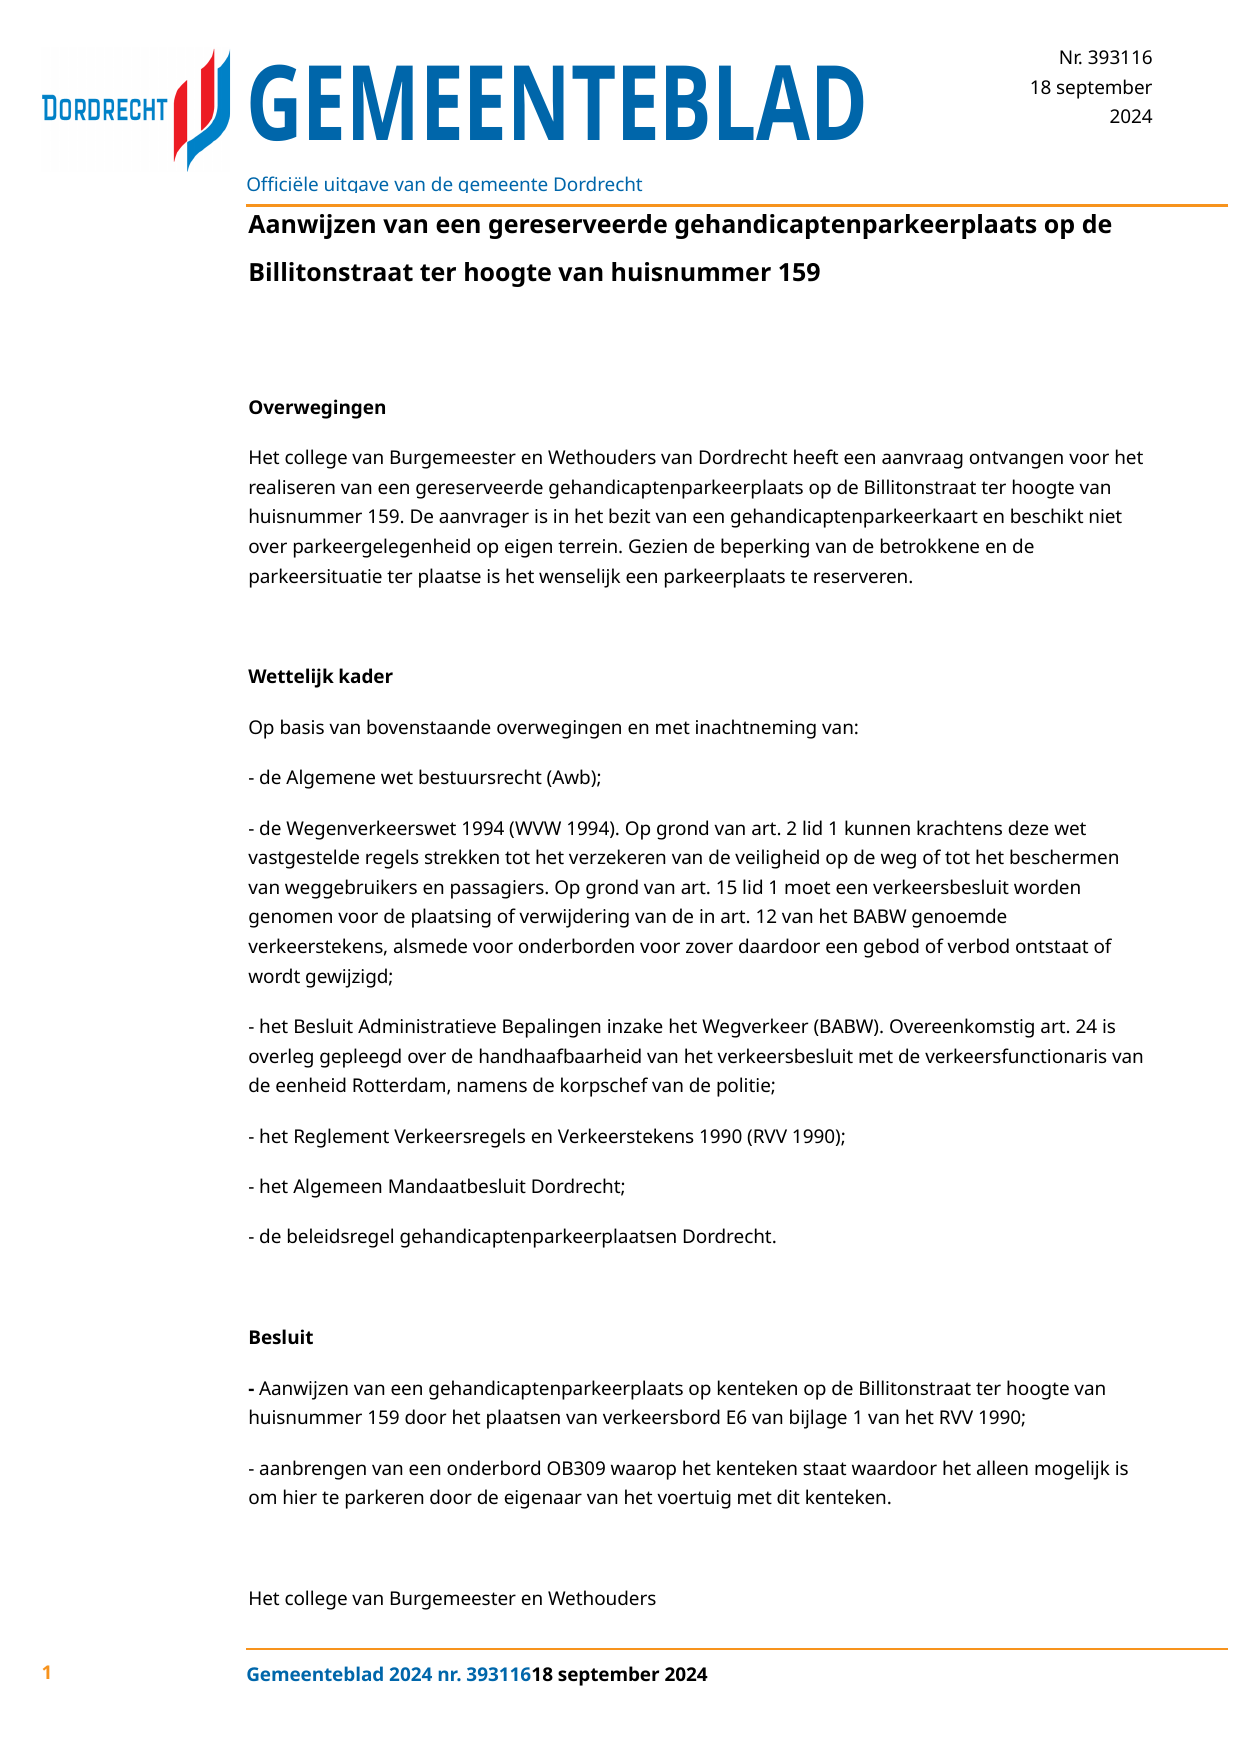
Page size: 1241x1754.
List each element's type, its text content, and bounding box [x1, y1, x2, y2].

text Wettelijk kader [248, 664, 1152, 689]
text Op basis van bovenstaande overwegingen en met inachtneming van: [248, 714, 1152, 740]
text Het college van Burgemeester en Wethouders van Dordrecht heeft een aanvraag ontvangen voor het realiseren van een gereserveerde gehandicaptenparkeerplaats op de Billitonstraat ter hoogte van huisnummer 159. De aanvrager is in het bezit van een gehandicaptenparkeerkaart en beschikt niet over parkeergelegenheid op eigen terrein. Gezien de beperking van de betrokkene en de parkeersituatie ter plaatse is het wenselijk een parkeerplaats te reserveren. [248, 444, 1152, 588]
text - de beleidsregel gehandicaptenparkeerplaatsen Dordrecht. [248, 1224, 1152, 1249]
text - Aanwijzen van een gehandicaptenparkeerplaats op kenteken op de Billitonstraat ter hoogte van huisnummer 159 door het plaatsen van verkeersbord E6 van bijlage 1 van het RVV 1990; [248, 1375, 1152, 1430]
text - het Reglement Verkeersregels en Verkeerstekens 1990 (RVV 1990); [248, 1123, 1152, 1148]
text - het Besluit Administratieve Bepalingen inzake het Wegverkeer (BABW). Overeenkomstig art. 24 is overleg gepleegd over de handhaafbaarheid van het verkeersbesluit met de verkeersfunctionaris van de eenheid Rotterdam, namens de korpschef van de politie; [248, 1013, 1152, 1098]
text Aanwijzen van een gereserveerde gehandicaptenparkeerplaats op de Billitonstraat ter hoogte van huisnummer 159 [248, 207, 1152, 288]
text - de Wegenverkeerswet 1994 (WVW 1994). Op grond van art. 2 lid 1 kunnen krachtens deze wet vastgestelde regels strekken tot het verzekeren van de veiligheid op de weg of tot het beschermen van weggebruikers en passagiers. Op grond van art. 15 lid 1 moet een verkeersbesluit worden genomen voor de plaatsing of verwijdering van de in art. 12 van het BABW genoemde verkeerstekens, alsmede voor onderborden voor zover daardoor een gebod of verbod ontstaat of wordt gewijzigd; [248, 815, 1152, 988]
text Het college van Burgemeester en Wethouders [248, 1585, 1152, 1611]
text - het Algemeen Mandaatbesluit Dordrecht; [248, 1173, 1152, 1199]
text - aanbrengen van een onderbord OB309 waarop het kenteken staat waardoor het alleen mogelijk is om hier te parkeren door de eigenaar van het voertuig met dit kenteken. [248, 1455, 1152, 1510]
text Overwegingen [248, 394, 1152, 420]
text - de Algemene wet bestuursrecht (Awb); [248, 764, 1152, 790]
picture [41, 47, 231, 172]
text Besluit [248, 1324, 1152, 1350]
